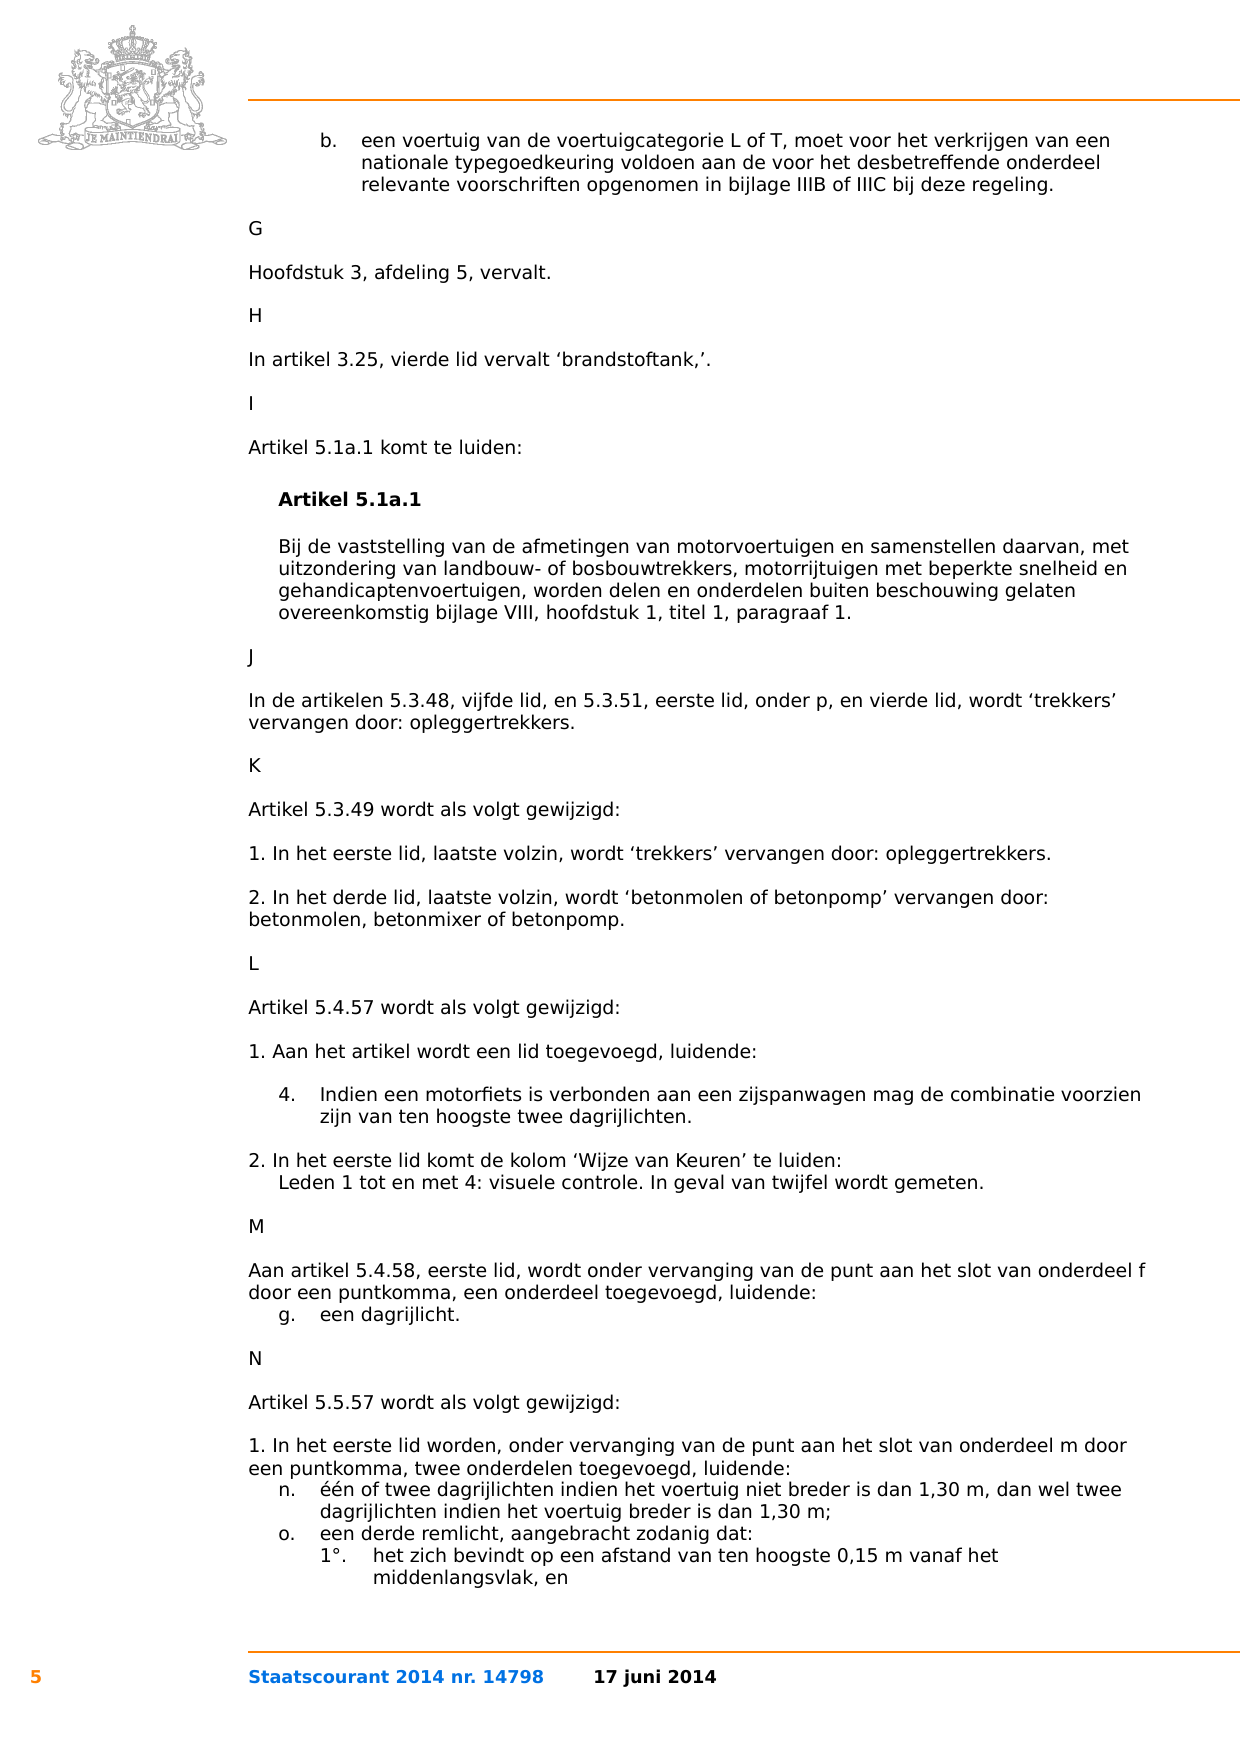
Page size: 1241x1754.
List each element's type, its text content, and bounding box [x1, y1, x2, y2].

text Bij de vaststelling van de afmetingen van motorvoertuigen en samenstellen daarvan, met uitzondering van landbouw- of bosbouwtrekkers, motorrijtuigen met beperkte snelheid en gehandicaptenvoertuigen, worden delen en onderdelen buiten beschouwing gelaten overeenkomstig bijlage VIII, hoofdstuk 1, titel 1, paragraaf 1. [278, 536, 1163, 624]
text M [248, 1216, 1163, 1238]
text In artikel 3.25, vierde lid vervalt ‘brandstoftank,’. [248, 349, 1163, 371]
text N [248, 1348, 1163, 1370]
text Artikel 5.3.49 wordt als volgt gewijzigd: [248, 799, 1163, 821]
text 1. Aan het artikel wordt een lid toegevoegd, luidende: [248, 1041, 1163, 1062]
text H [248, 305, 1163, 327]
text G [248, 218, 1163, 240]
text 2. In het derde lid, laatste volzin, wordt ‘betonmolen of betonpomp’ vervangen door: betonmolen, betonmixer of betonpomp. [248, 887, 1163, 931]
text Artikel 5.4.57 wordt als volgt gewijzigd: [248, 997, 1163, 1019]
text 4. Indien een motorfiets is verbonden aan een zijspanwagen mag de combinatie voorzien zijn van ten hoogste twee dagrijlichten. [278, 1084, 1163, 1128]
picture [38, 25, 227, 150]
subtitle Artikel 5.1a.1 [278, 489, 1163, 511]
text o. een derde remlicht, aangebracht zodanig dat: [278, 1523, 1163, 1545]
text In de artikelen 5.3.48, vijfde lid, en 5.3.51, eerste lid, onder p, en vierde lid, wordt ‘trekkers’ vervangen door: opleggertrekkers. [248, 689, 1163, 733]
text I [248, 393, 1163, 415]
text 1. In het eerste lid, laatste volzin, wordt ‘trekkers’ vervangen door: opleggertrekkers. [248, 843, 1163, 865]
text L [248, 953, 1163, 975]
text Aan artikel 5.4.58, eerste lid, wordt onder vervanging van de punt aan het slot van onderdeel f door een puntkomma, een onderdeel toegevoegd, luidende: [248, 1260, 1163, 1304]
text b. een voertuig van de voertuigcategorie L of T, moet voor het verkrijgen van een nationale typegoedkeuring voldoen aan de voor het desbetreffende onderdeel relevante voorschriften opgenomen in bijlage IIIB of IIIC bij deze regeling. [319, 130, 1163, 196]
text Artikel 5.1a.1 komt te luiden: [248, 437, 1163, 459]
text n. één of twee dagrijlichten indien het voertuig niet breder is dan 1,30 m, dan wel twee dagrijlichten indien het voertuig breder is dan 1,30 m; [278, 1479, 1163, 1523]
text 2. In het eerste lid komt de kolom ‘Wijze van Keuren’ te luiden: [248, 1150, 1163, 1172]
text 1. In het eerste lid worden, onder vervanging van de punt aan het slot van onderdeel m door een puntkomma, twee onderdelen toegevoegd, luidende: [248, 1435, 1163, 1479]
text 1°. het zich bevindt op een afstand van ten hoogste 0,15 m vanaf het middenlangsvlak, en [319, 1545, 1163, 1589]
text J [248, 646, 1163, 668]
text K [248, 755, 1163, 777]
text Artikel 5.5.57 wordt als volgt gewijzigd: [248, 1392, 1163, 1413]
text g. een dagrijlicht. [278, 1304, 1163, 1326]
text Leden 1 tot en met 4: visuele controle. In geval van twijfel wordt gemeten. [278, 1172, 1163, 1194]
text Hoofdstuk 3, afdeling 5, vervalt. [248, 262, 1163, 283]
